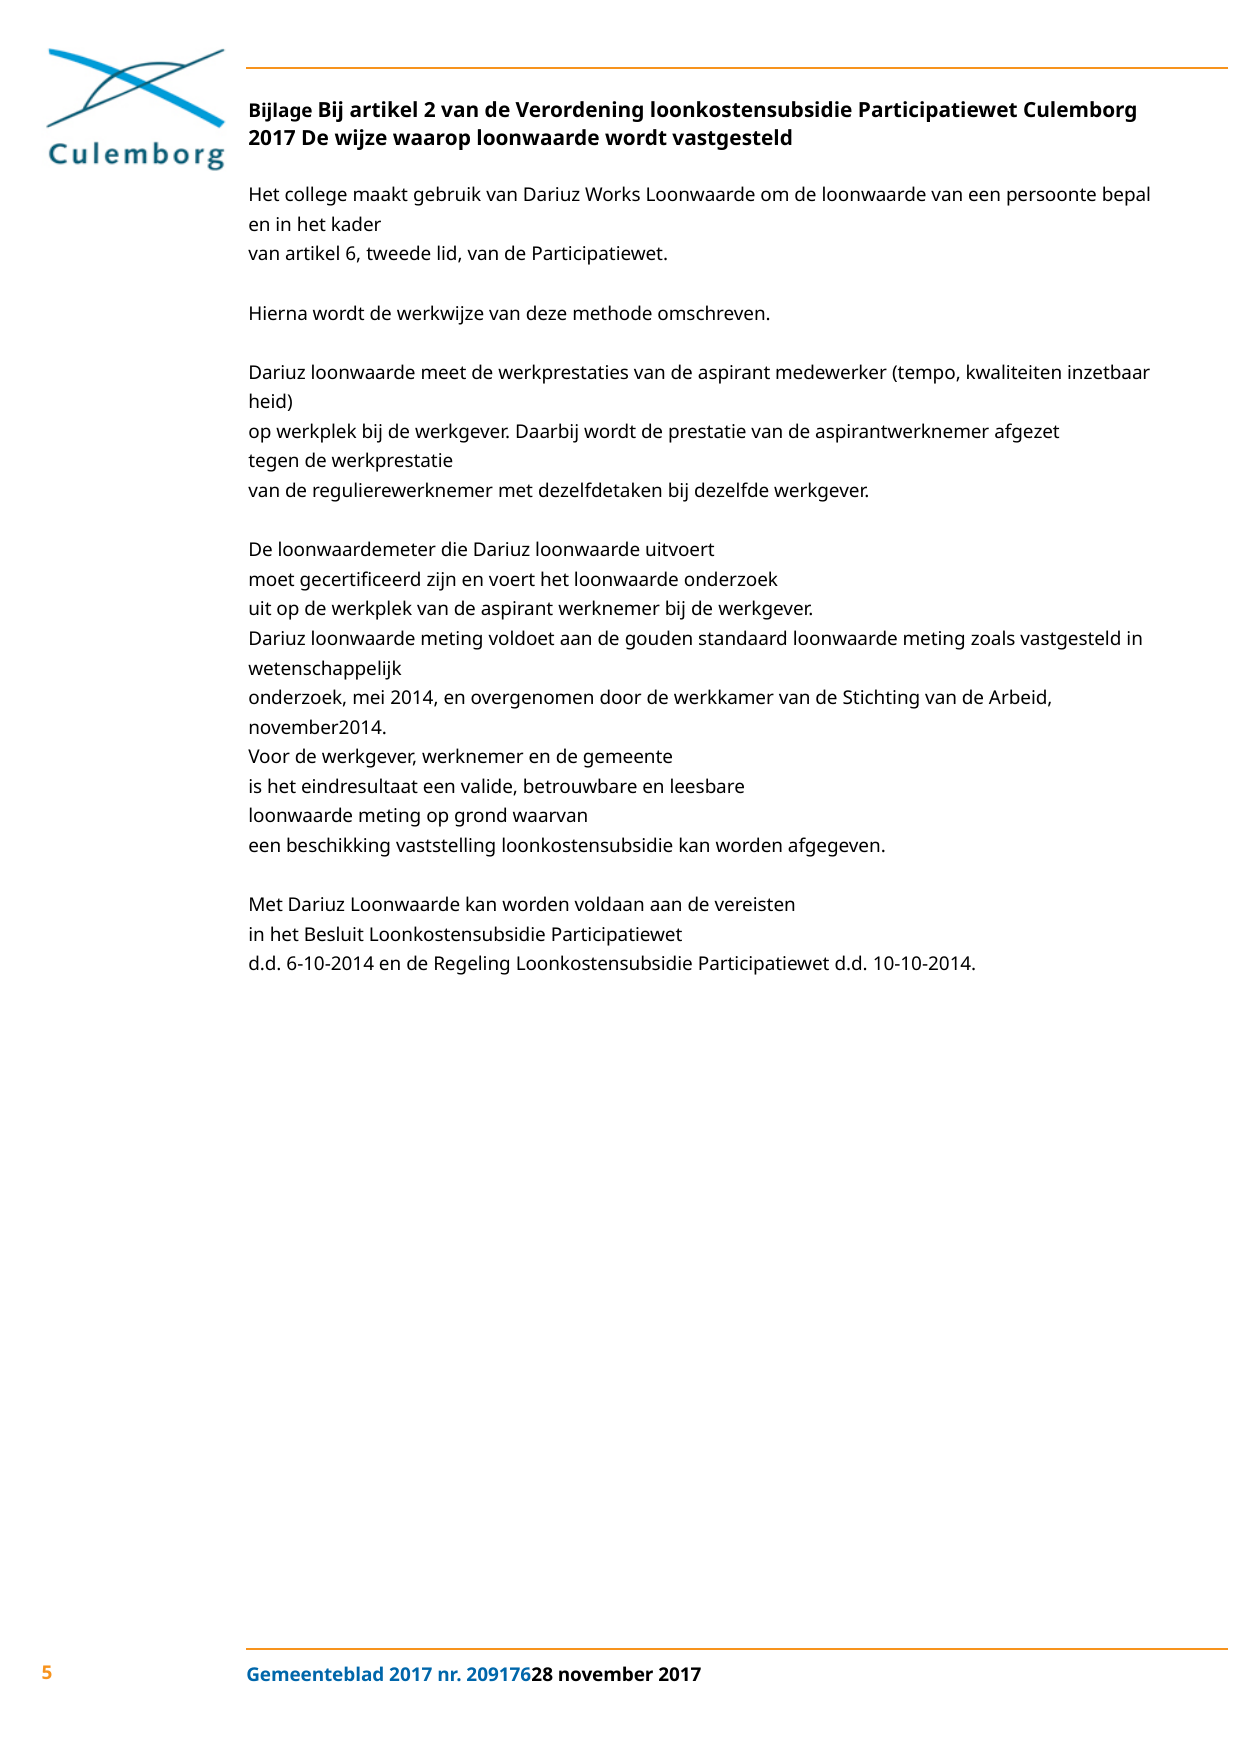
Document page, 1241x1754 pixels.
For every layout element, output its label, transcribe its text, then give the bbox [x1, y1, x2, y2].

text Bijlage Bij artikel 2 van de Verordening loonkostensubsidie Participatiewet Culemborg 2017 De wijze waarop loonwaarde wordt vastgesteld [248, 95, 1152, 152]
picture [41, 47, 231, 172]
table_header Het college maakt gebruik van Dariuz Works Loonwaarde om de loonwaarde van een persoonte bepalen in het kader van artikel 6, tweede lid, van de Participatiewet. Hierna wordt de werkwijze van deze methode omschreven. Dariuz loonwaarde meet de werkprestaties van de aspirant medewerker (tempo, kwaliteiten inzetbaarheid) op werkplek bij de werkgever. Daarbij wordt de prestatie van de aspirantwerknemer afgezet tegen de werkprestatie van de regulierewerknemer met dezelfdetaken bij dezelfde werkgever. De loonwaardemeter die Dariuz loonwaarde uitvoert moet gecertificeerd zijn en voert het loonwaarde onderzoek uit op de werkplek van de aspirant werknemer bij de werkgever. Dariuz loonwaarde meting voldoet aan de gouden standaard loonwaarde meting zoals vastgesteld in wetenschappelijk onderzoek, mei 2014, en overgenomen door de werkkamer van de Stichting van de Arbeid, november2014. Voor de werkgever, werknemer en de gemeente is het eindresultaat een valide, betrouwbare en leesbare loonwaarde meting op grond waarvan een beschikking vaststelling loonkostensubsidie kan worden afgegeven. Met Dariuz Loonwaarde kan worden voldaan aan de vereisten in het Besluit Loonkostensubsidie Participatiewet d.d. 6-10-2014 en de Regeling Loonkostensubsidie Participatiewet d.d. 10-10-2014. [248, 181, 1152, 976]
table_cell [248, 976, 1152, 1002]
